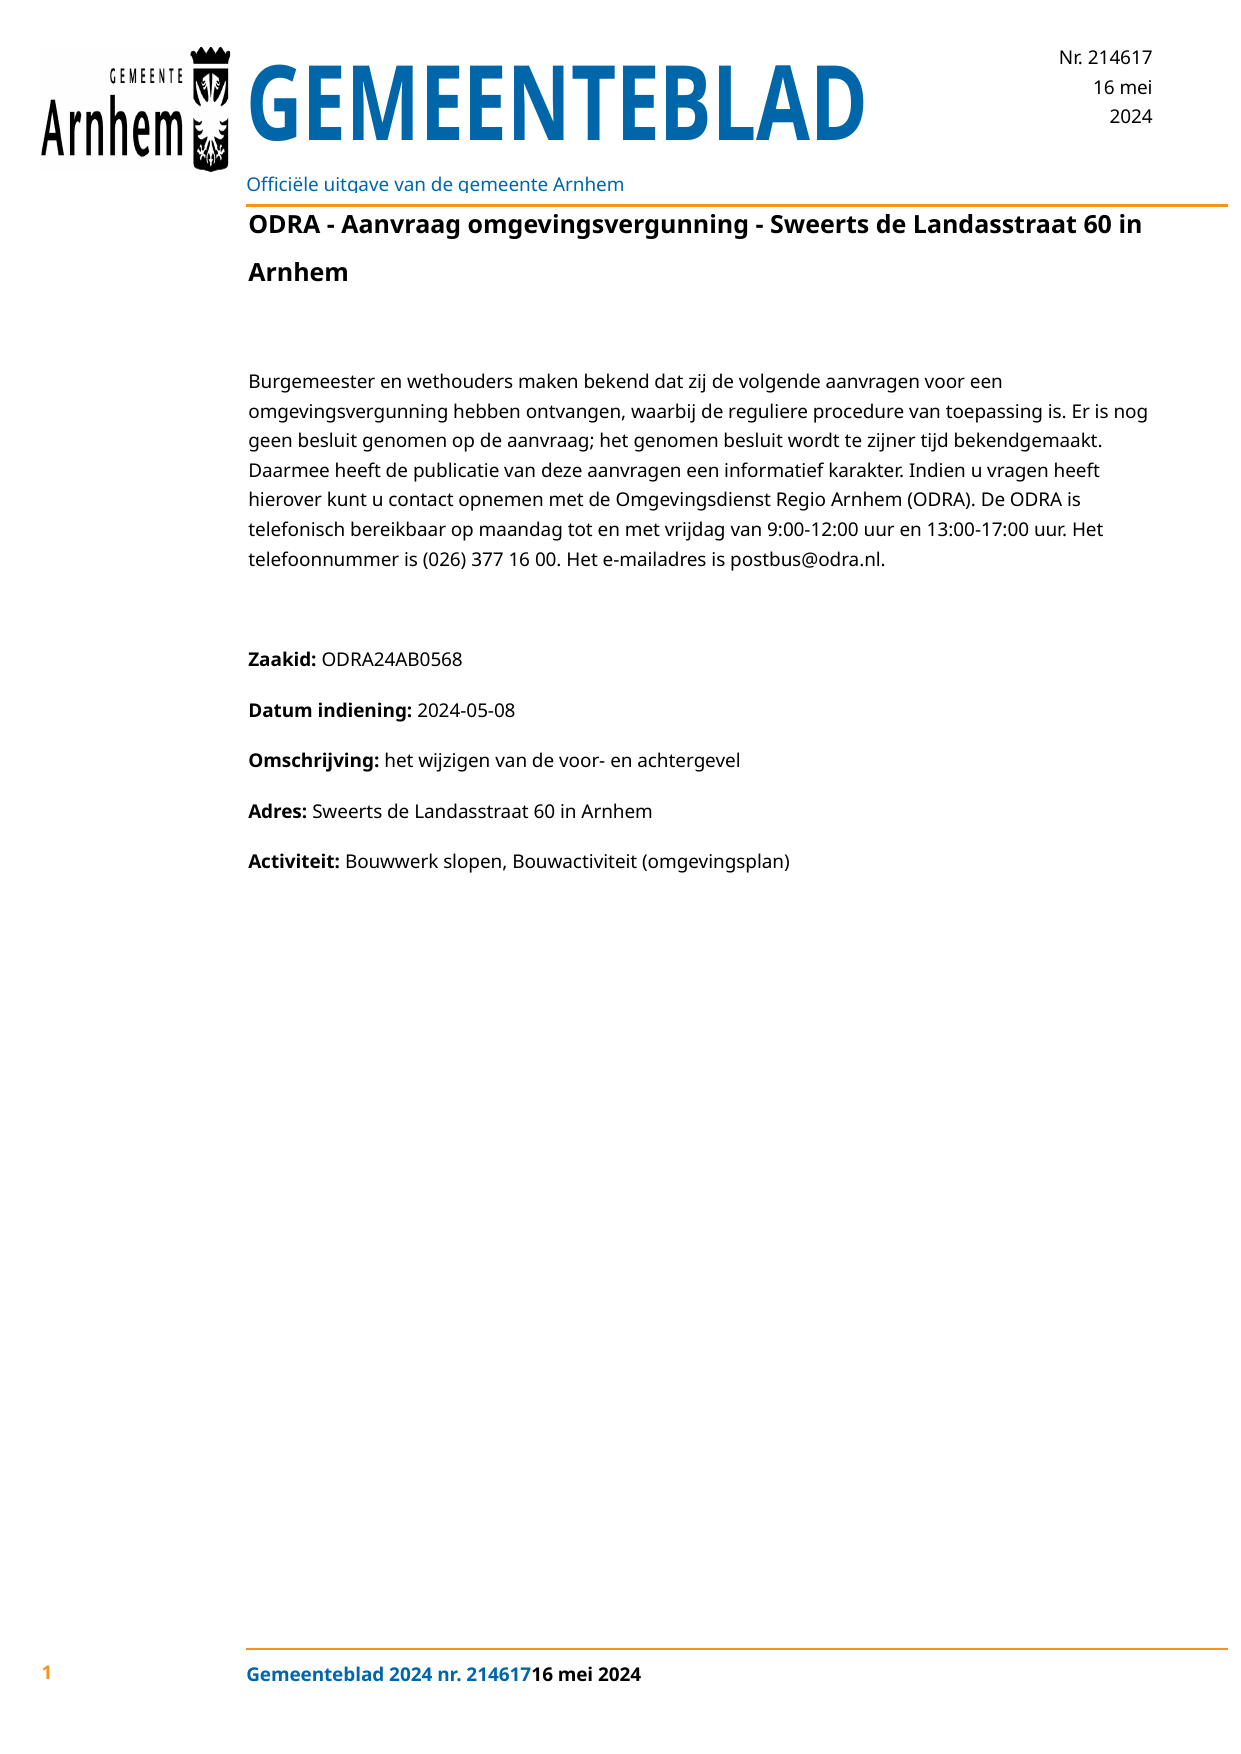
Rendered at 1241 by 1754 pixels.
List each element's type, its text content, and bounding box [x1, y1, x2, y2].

text Burgemeester en wethouders maken bekend dat zij de volgende aanvragen voor een omgevingsvergunning hebben ontvangen, waarbij de reguliere procedure van toepassing is. Er is nog geen besluit genomen op de aanvraag; het genomen besluit wordt te zijner tijd bekendgemaakt. Daarmee heeft de publicatie van deze aanvragen een informatief karakter. Indien u vragen heeft hierover kunt u contact opnemen met de Omgevingsdienst Regio Arnhem (ODRA). De ODRA is telefonisch bereikbaar op maandag tot en met vrijdag van 9:00-12:00 uur en 13:00-17:00 uur. Het telefoonnummer is (026) 377 16 00. Het e-mailadres is postbus@odra.nl. [248, 368, 1152, 572]
text Datum indiening: 2024-05-08 [248, 697, 1152, 723]
text ODRA - Aanvraag omgevingsvergunning - Sweerts de Landasstraat 60 in Arnhem [248, 207, 1152, 288]
picture [41, 47, 231, 172]
text Omschrijving: het wijzigen van de voor- en achtergevel [248, 747, 1152, 773]
text Adres: Sweerts de Landasstraat 60 in Arnhem [248, 798, 1152, 824]
text Activiteit: Bouwwerk slopen, Bouwactiviteit (omgevingsplan) [248, 848, 1152, 874]
text Zaakid: ODRA24AB0568 [248, 647, 1152, 672]
